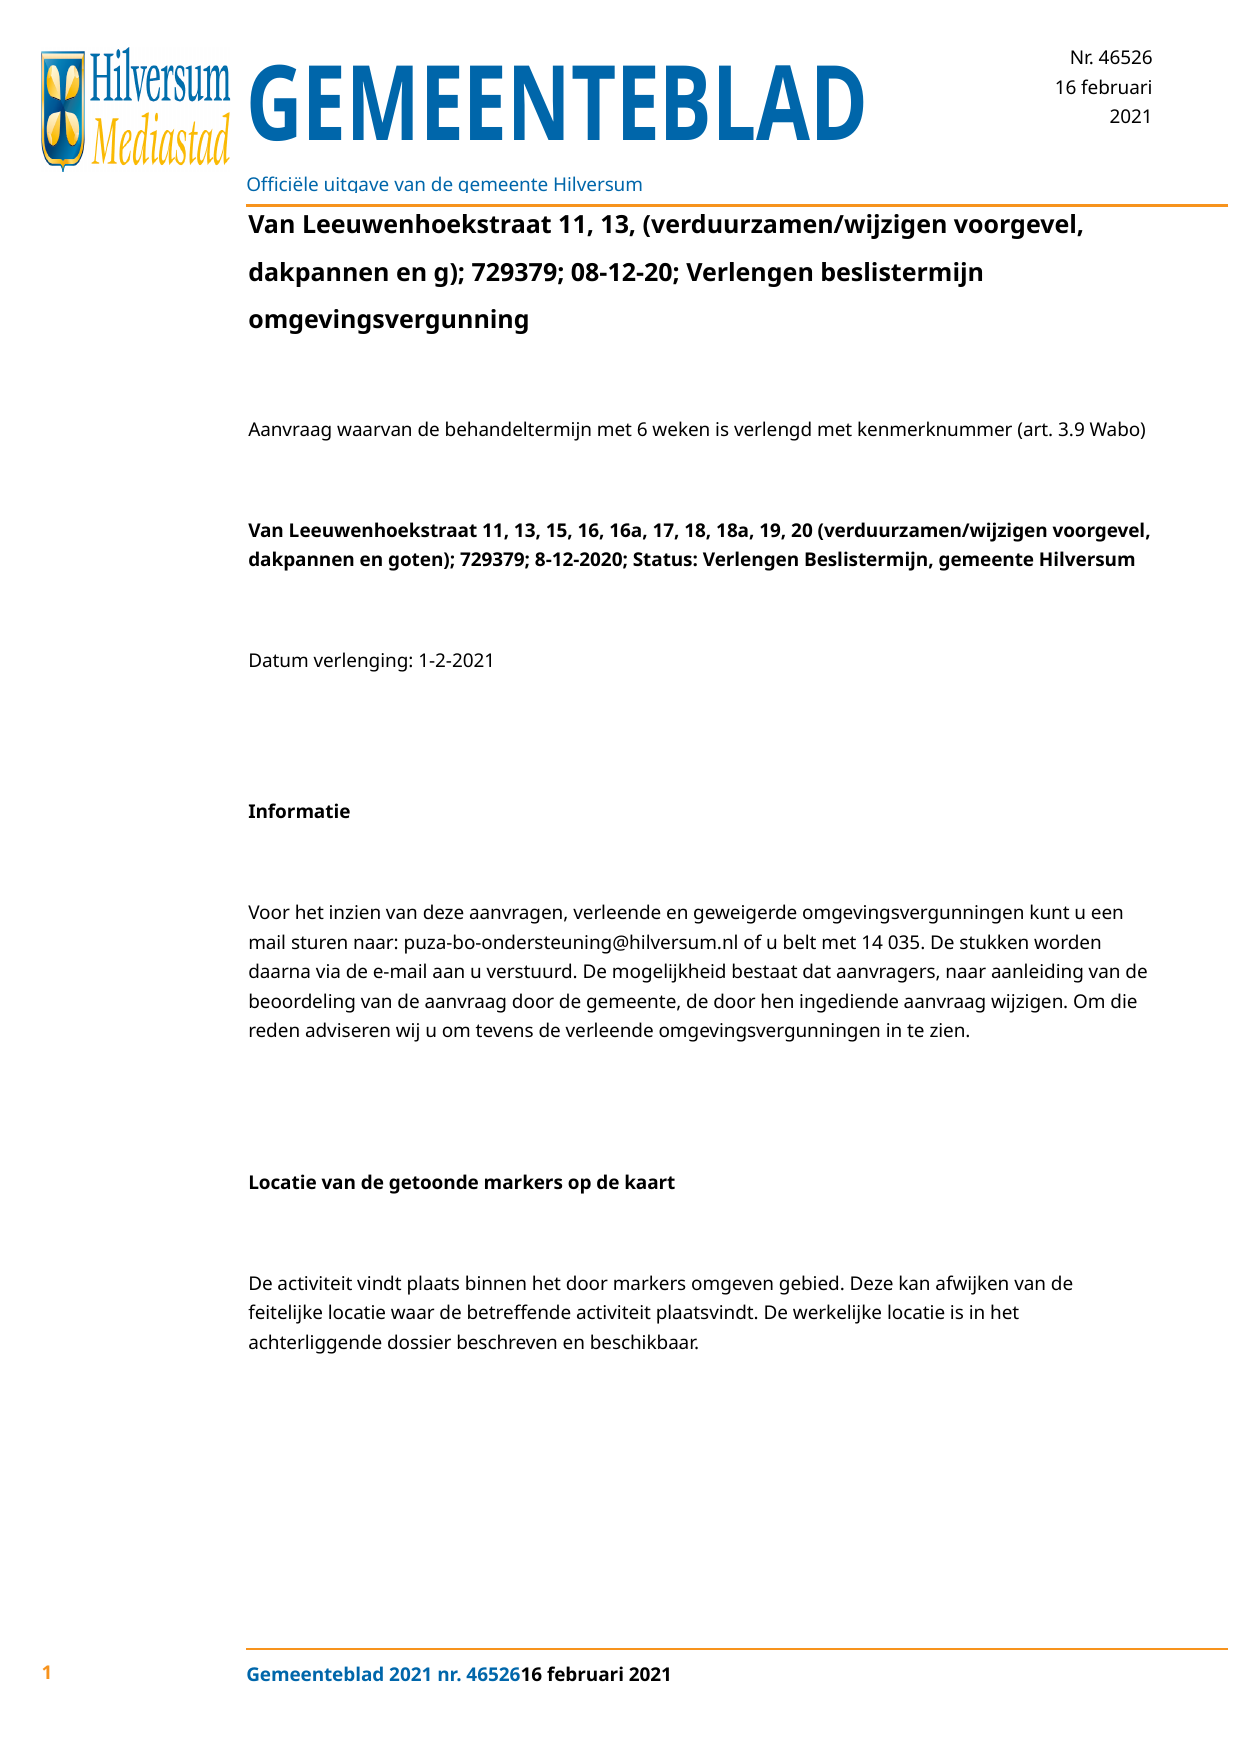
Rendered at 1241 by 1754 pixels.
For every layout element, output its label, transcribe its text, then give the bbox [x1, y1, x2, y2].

text Aanvraag waarvan de behandeltermijn met 6 weken is verlengd met kenmerknummer (art. 3.9 Wabo) [248, 416, 1152, 442]
text Van Leeuwenhoekstraat 11, 13, (verduurzamen/wijzigen voorgevel, dakpannen en g); 729379; 08-12-20; Verlengen beslistermijn omgevingsvergunning [248, 207, 1152, 336]
text Datum verlenging: 1-2-2021 [248, 647, 1152, 673]
picture [41, 47, 231, 172]
text Voor het inzien van deze aanvragen, verleende en geweigerde omgevingsvergunningen kunt u een mail sturen naar: puza-bo-ondersteuning@hilversum.nl of u belt met 14 035. De stukken worden daarna via de e-mail aan u verstuurd. De mogelijkheid bestaat dat aanvragers, naar aanleiding van de beoordeling van de aanvraag door de gemeente, de door hen ingediende aanvraag wijzigen. Om die reden adviseren wij u om tevens de verleende omgevingsvergunningen in te zien. [248, 899, 1152, 1043]
text Locatie van de getoonde markers op de kaart [248, 1169, 1152, 1194]
text Van Leeuwenhoekstraat 11, 13, 15, 16, 16a, 17, 18, 18a, 19, 20 (verduurzamen/wijzigen voorgevel, dakpannen en goten); 729379; 8-12-2020; Status: Verlengen Beslistermijn, gemeente Hilversum [248, 517, 1152, 572]
text Informatie [248, 798, 1152, 824]
text De activiteit vindt plaats binnen het door markers omgeven gebied. Deze kan afwijken van de feitelijke locatie waar de betreffende activiteit plaatsvindt. De werkelijke locatie is in het achterliggende dossier beschreven en beschikbaar. [248, 1270, 1152, 1354]
